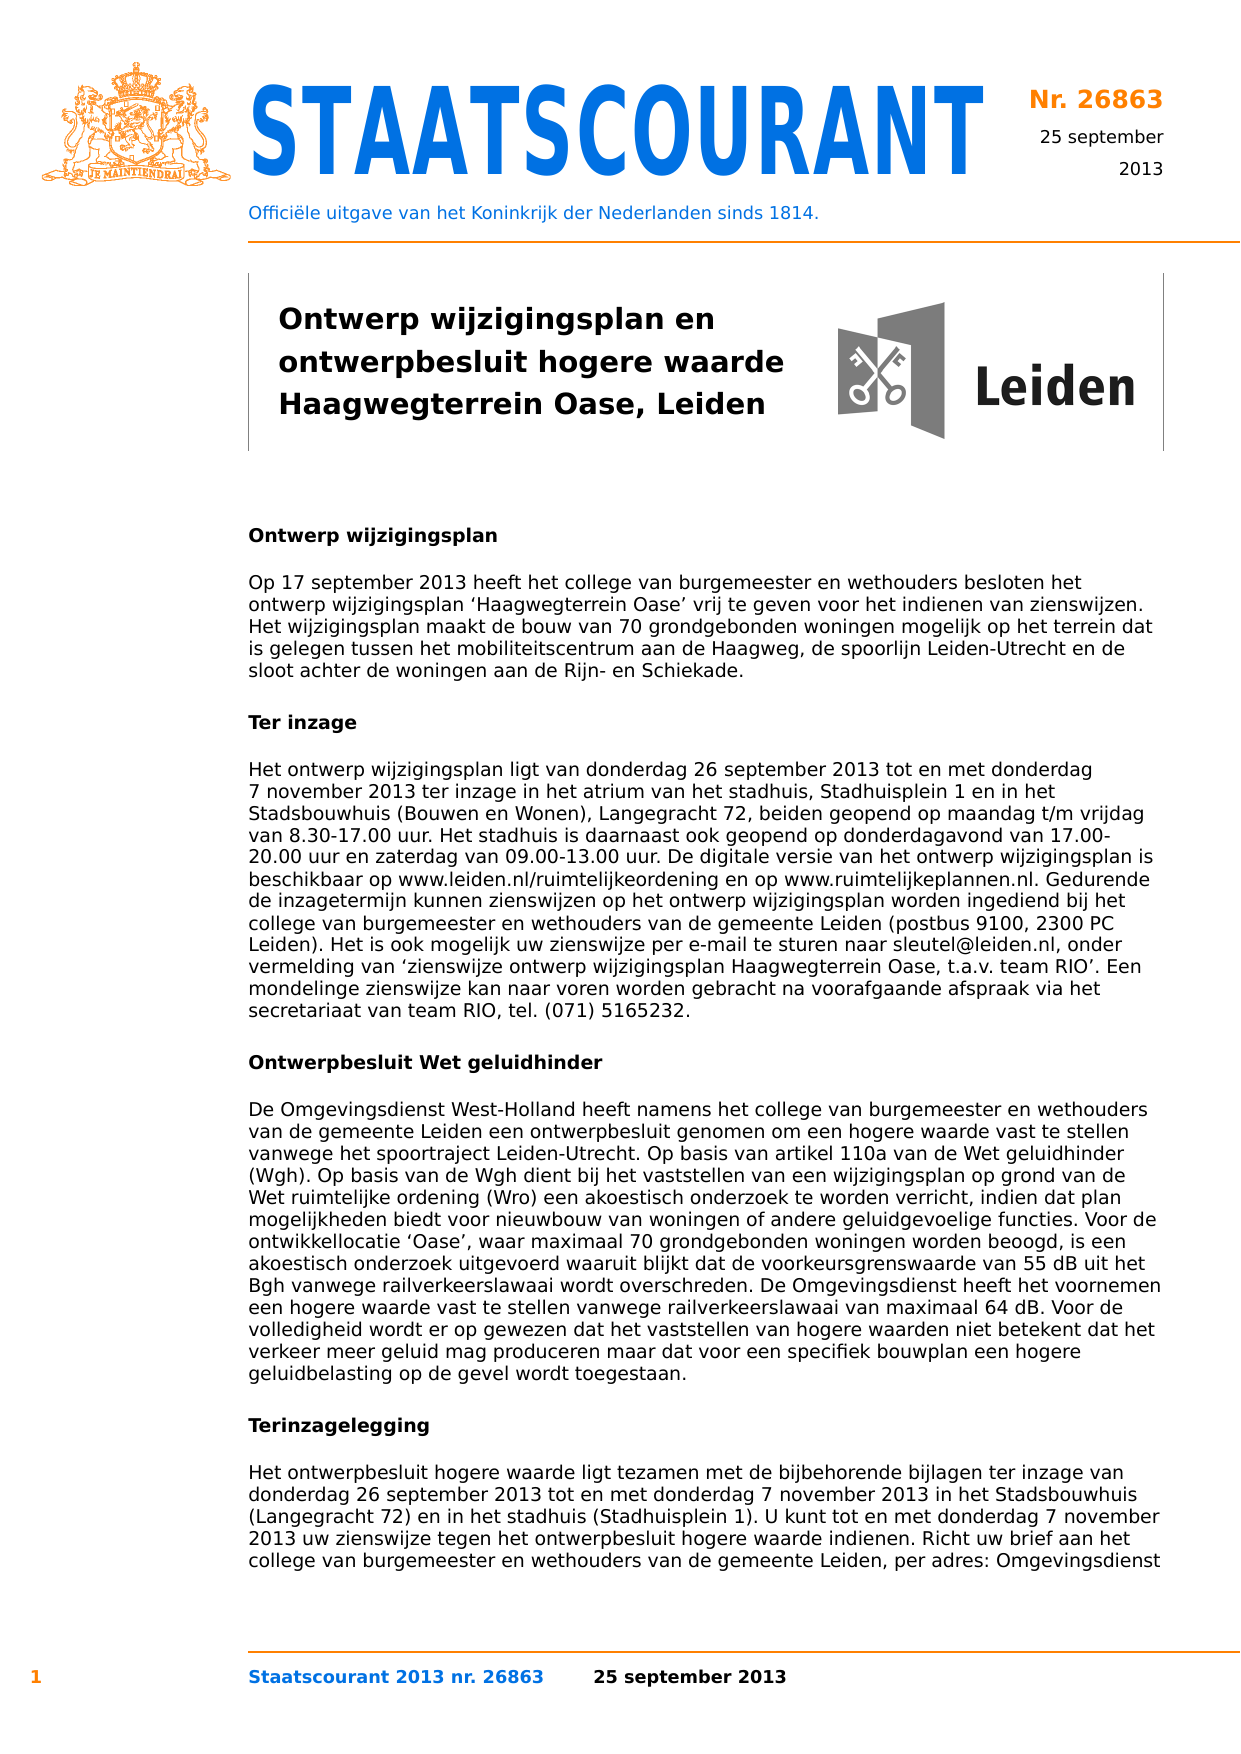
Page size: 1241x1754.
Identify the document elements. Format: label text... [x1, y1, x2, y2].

table_cell Officiële uitgave van het Koninkrijk der Nederlanden sinds 1814. [248, 203, 1240, 241]
subtitle Ter inzage [248, 712, 1163, 733]
subtitle Ontwerp wijzigingsplan en ontwerpbesluit hogere waarde Haagwegterrein Oase, Leiden [249, 273, 1163, 451]
table_header Nr. 26863 [998, 62, 1240, 121]
subtitle Terinzagelegging [248, 1415, 1163, 1437]
table_cell 2013 [998, 153, 1240, 203]
subtitle Ontwerp wijzigingsplan [248, 525, 1163, 547]
picture [838, 302, 1134, 439]
text Het ontwerp wijzigingsplan ligt van donderdag 26 september 2013 tot en met donderdag 7 november 2013 ter inzage in het atrium van het stadhuis, Stadhuisplein 1 en in het Stadsbouwhuis (Bouwen en Wonen), Langegracht 72, beiden geopend op maandag t/m vrijdag van 8.30-17.00 uur. Het stadhuis is daarnaast ook geopend op donderdagavond van 17.00-20.00 uur en zaterdag van 09.00-13.00 uur. De digitale versie van het ontwerp wijzigingsplan is beschikbaar op www.leiden.nl/ruimtelijkeordening en op www.ruimtelijkeplannen.nl. Gedurende de inzagetermijn kunnen zienswijzen op het ontwerp wijzigingsplan worden ingediend bij het college van burgemeester en wethouders van de gemeente Leiden (postbus 9100, 2300 PC Leiden). Het is ook mogelijk uw zienswijze per e-mail te sturen naar sleutel@leiden.nl, onder vermelding van ‘zienswijze ontwerp wijzigingsplan Haagwegterrein Oase, t.a.v. team RIO’. Een mondelinge zienswijze kan naar voren worden gebracht na voorafgaande afspraak via het secretariaat van team RIO, tel. (071) 5165232. [248, 758, 1163, 1022]
text Op 17 september 2013 heeft het college van burgemeester en wethouders besloten het ontwerp wijzigingsplan ‘Haagwegterrein Oase’ vrij te geven voor het indienen van zienswijzen. Het wijzigingsplan maakt de bouw van 70 grondgebonden woningen mogelijk op het terrein dat is gelegen tussen het mobiliteitscentrum aan de Haagweg, de spoorlijn Leiden-Utrecht en de sloot achter de woningen aan de Rijn- en Schiekade. [248, 572, 1163, 682]
text De Omgevingsdienst West-Holland heeft namens het college van burgemeester en wethouders van de gemeente Leiden een ontwerpbesluit genomen om een hogere waarde vast te stellen vanwege het spoortraject Leiden-Utrecht. Op basis van artikel 110a van de Wet geluidhinder (Wgh). Op basis van de Wgh dient bij het vaststellen van een wijzigingsplan op grond van de Wet ruimtelijke ordening (Wro) een akoestisch onderzoek te worden verricht, indien dat plan mogelijkheden biedt voor nieuwbouw van woningen of andere geluidgevoelige functies. Voor de ontwikkellocatie ‘Oase’, waar maximaal 70 grondgebonden woningen worden beoogd, is een akoestisch onderzoek uitgevoerd waaruit blijkt dat de voorkeursgrenswaarde van 55 dB uit het Bgh vanwege railverkeerslawaai wordt overschreden. De Omgevingsdienst heeft het voornemen een hogere waarde vast te stellen vanwege railverkeerslawaai van maximaal 64 dB. Voor de volledigheid wordt er op gewezen dat het vaststellen van hogere waarden niet betekent dat het verkeer meer geluid mag produceren maar dat voor een specifiek bouwplan een hogere geluidbelasting op de gevel wordt toegestaan. [248, 1099, 1163, 1385]
text Het ontwerpbesluit hogere waarde ligt tezamen met de bijbehorende bijlagen ter inzage van donderdag 26 september 2013 tot en met donderdag 7 november 2013 in het Stadsbouwhuis (Langegracht 72) en in het stadhuis (Stadhuisplein 1). U kunt tot en met donderdag 7 november 2013 uw zienswijze tegen het ontwerpbesluit hogere waarde indienen. Richt uw brief aan het college van burgemeester en wethouders van de gemeente Leiden, per adres: Omgevingsdienst [248, 1462, 1163, 1572]
table_header STAATSCOURANT [248, 62, 998, 203]
picture [41, 62, 231, 186]
table_cell 25 september [998, 121, 1240, 153]
table_header [25, 62, 248, 241]
subtitle Ontwerpbesluit Wet geluidhinder [248, 1052, 1163, 1074]
